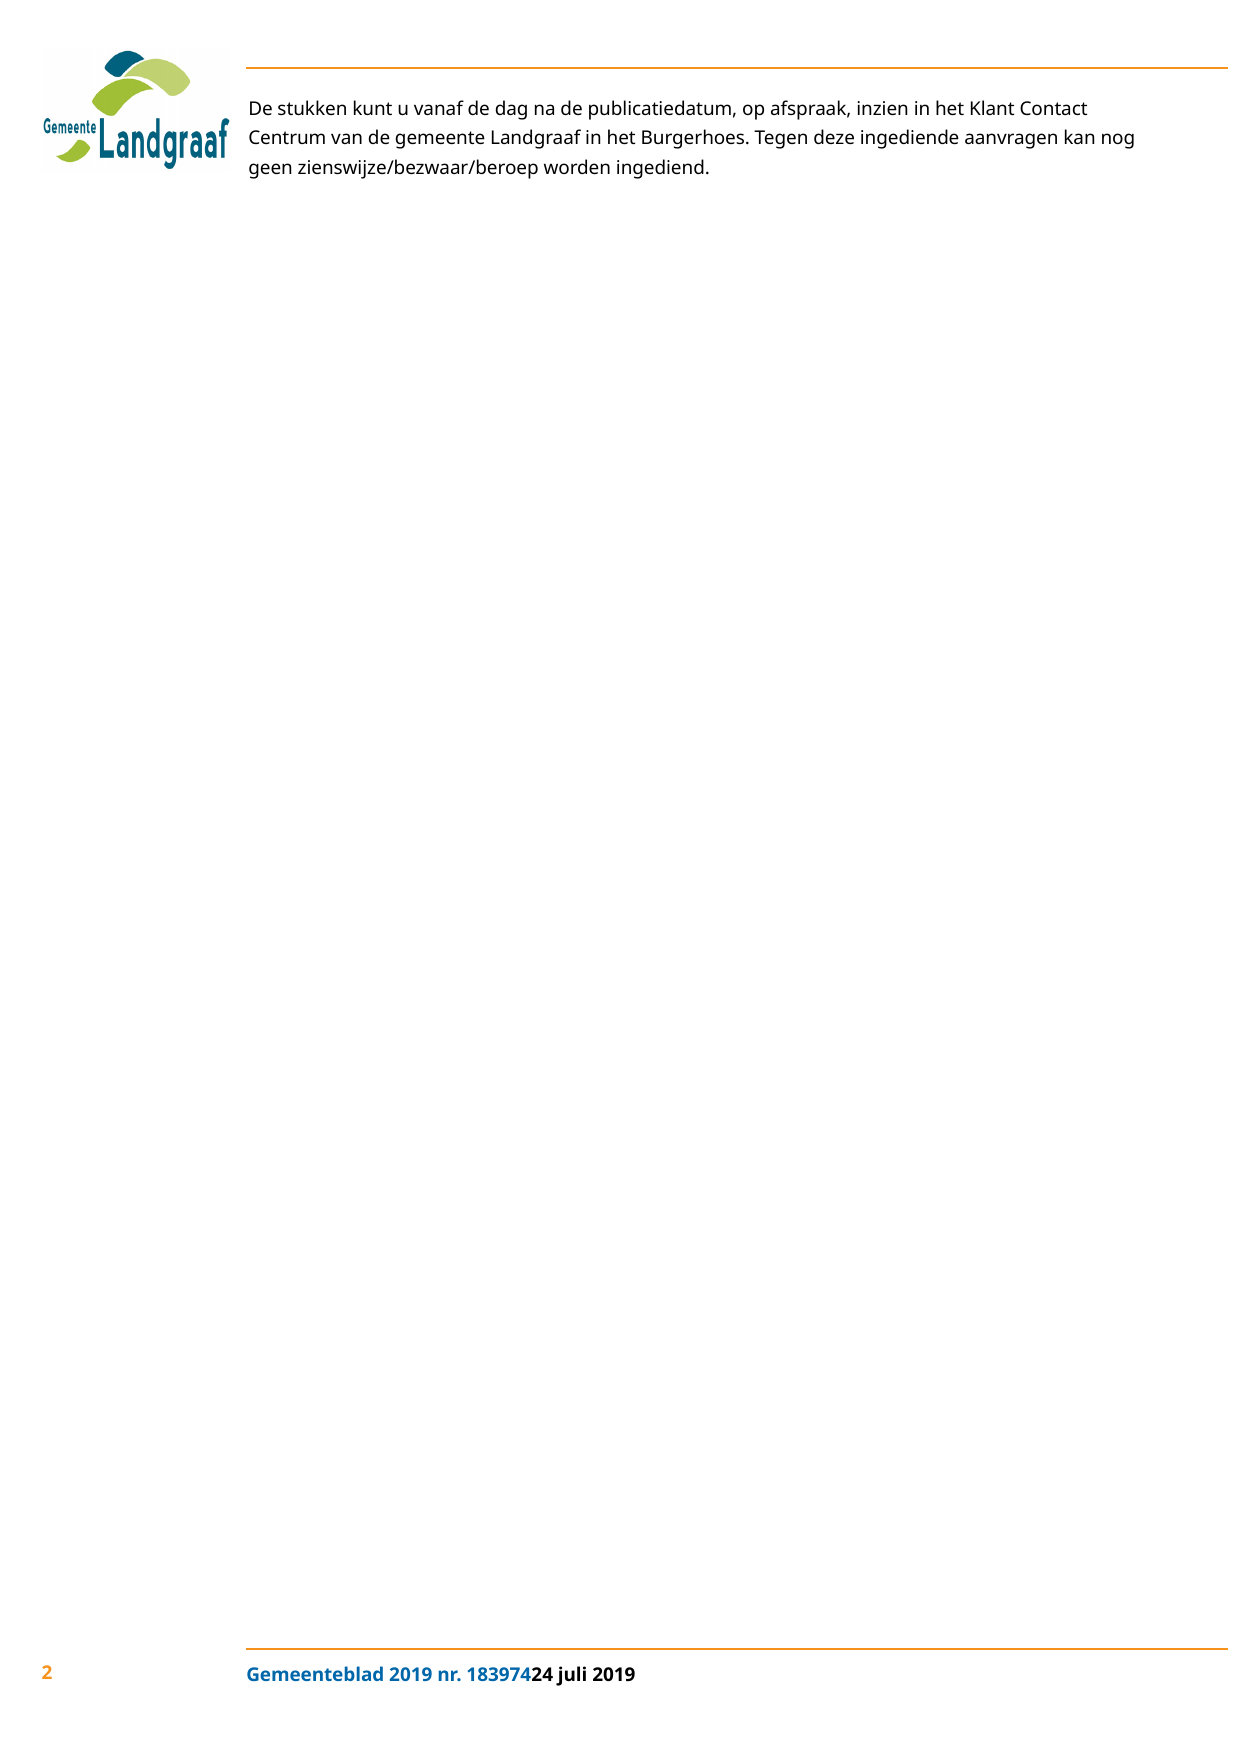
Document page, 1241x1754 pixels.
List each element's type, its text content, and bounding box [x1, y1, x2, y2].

picture [41, 47, 231, 172]
text De stukken kunt u vanaf de dag na de publicatiedatum, op afspraak, inzien in het Klant Contact Centrum van de gemeente Landgraaf in het Burgerhoes. Tegen deze ingediende aanvragen kan nog geen zienswijze/bezwaar/beroep worden ingediend. [248, 95, 1152, 180]
